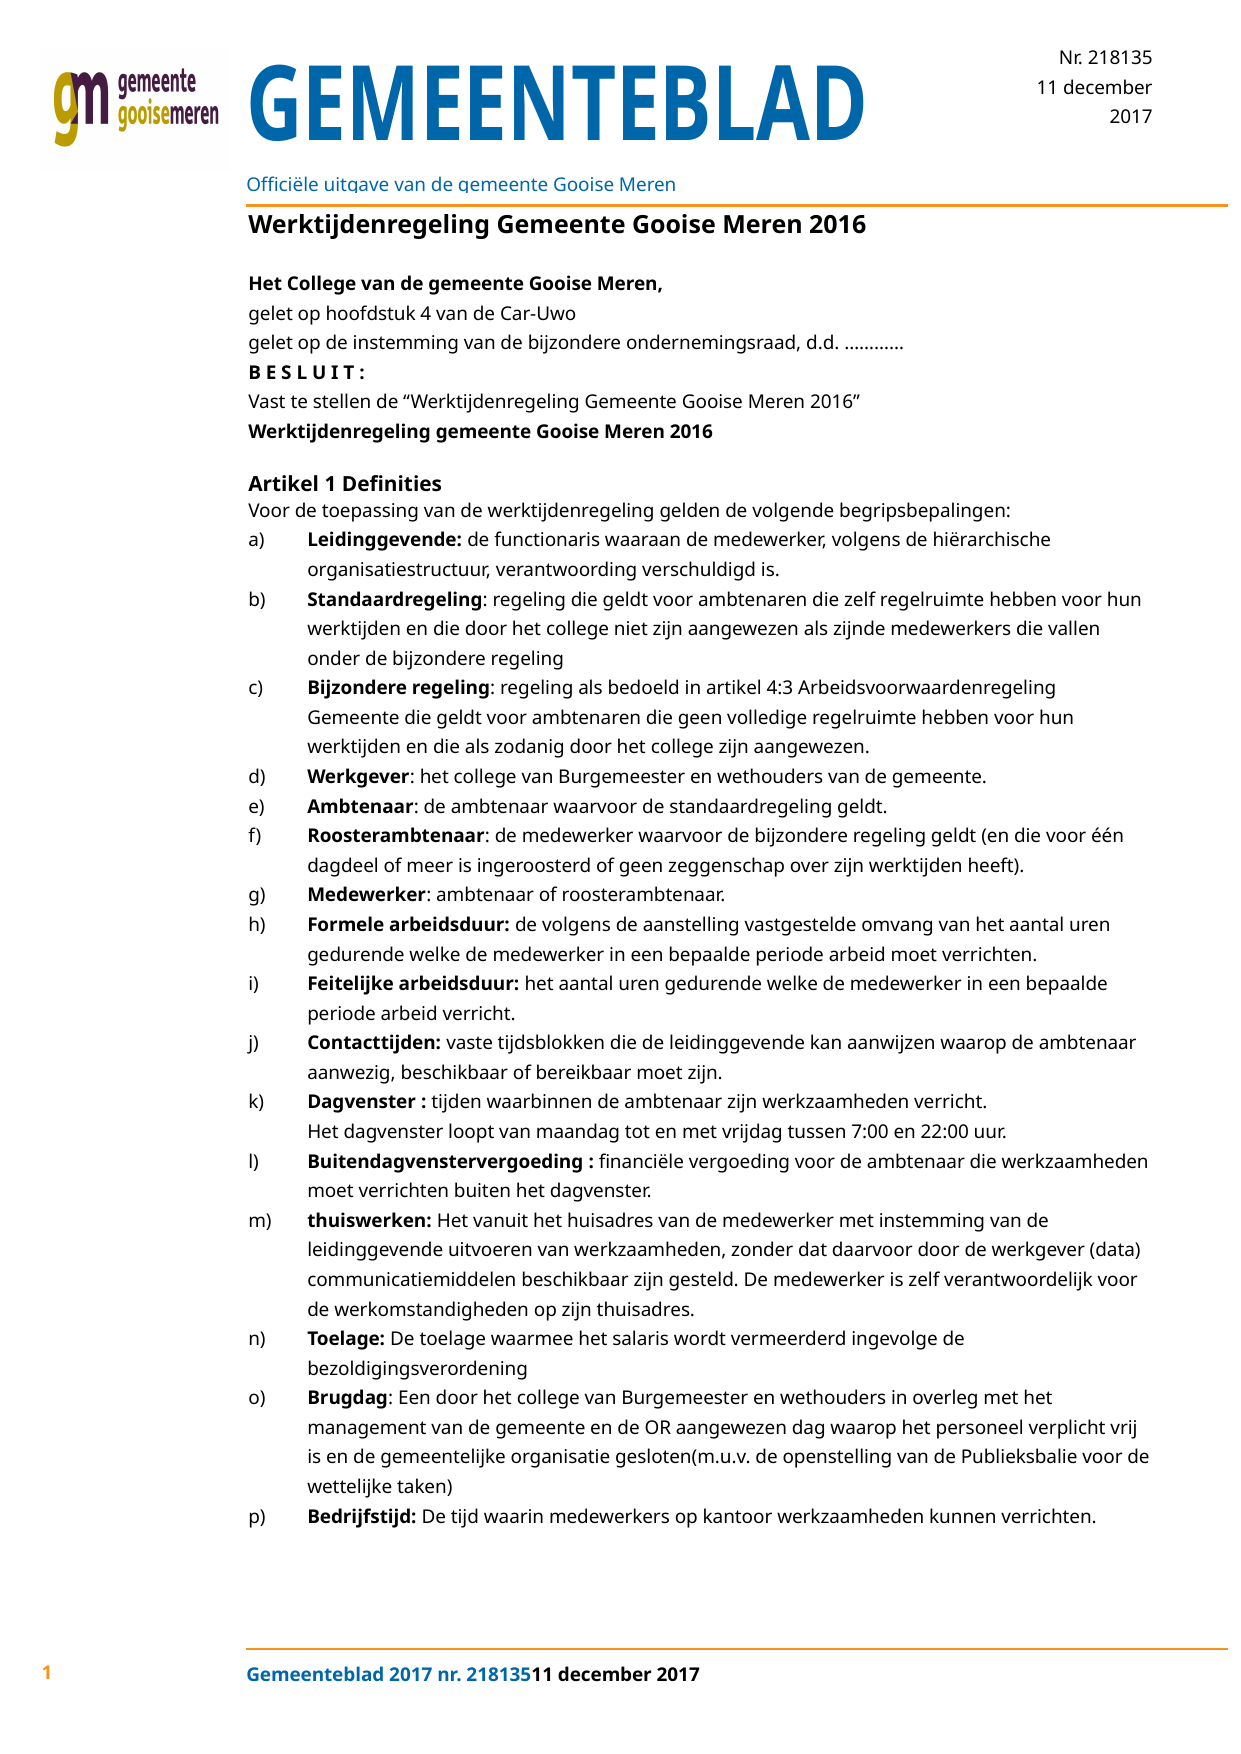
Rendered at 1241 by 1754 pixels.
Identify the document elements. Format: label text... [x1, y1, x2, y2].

list Standaardregeling: regeling die geldt voor ambtenaren die zelf regelruimte hebben voor hun werktijden en die door het college niet zijn aangewezen als zijnde medewerkers die vallen onder de bijzondere regeling [248, 586, 1152, 671]
picture [41, 47, 231, 172]
text B E S L U I T : [248, 359, 1152, 385]
list Brugdag: Een door het college van Burgemeester en wethouders in overleg met het management van de gemeente en de OR aangewezen dag waarop het personeel verplicht vrij is en de gemeentelijke organisatie gesloten(m.u.v. de openstelling van de Publieksbalie voor de wettelijke taken) [248, 1384, 1152, 1499]
list thuiswerken: Het vanuit het huisadres van de medewerker met instemming van de leidinggevende uitvoeren van werkzaamheden, zonder dat daarvoor door de werkgever (data) communicatiemiddelen beschikbaar zijn gesteld. De medewerker is zelf verantwoordelijk voor de werkomstandigheden op zijn thuisadres. [248, 1207, 1152, 1322]
text gelet op de instemming van de bijzondere ondernemingsraad, d.d. ………… [248, 329, 1152, 355]
text Vast te stellen de “Werktijdenregeling Gemeente Gooise Meren 2016” [248, 389, 1152, 414]
list Werkgever: het college van Burgemeester en wethouders van de gemeente. [248, 763, 1152, 789]
list Buitendagvenstervergoeding : financiële vergoeding voor de ambtenaar die werkzaamheden moet verrichten buiten het dagvenster. [248, 1148, 1152, 1203]
list Feitelijke arbeidsduur: het aantal uren gedurende welke de medewerker in een bepaalde periode arbeid verricht. [248, 970, 1152, 1026]
text Werktijdenregeling Gemeente Gooise Meren 2016 [248, 207, 1152, 241]
list Bijzondere regeling: regeling als bedoeld in artikel 4:3 Arbeidsvoorwaardenregeling Gemeente die geldt voor ambtenaren die geen volledige regelruimte hebben voor hun werktijden en die als zodanig door het college zijn aangewezen. [248, 674, 1152, 759]
list Dagvenster : tijden waarbinnen de ambtenaar zijn werkzaamheden verricht. [248, 1089, 1152, 1114]
text Voor de toepassing van de werktijdenregeling gelden de volgende begripsbepalingen: [248, 497, 1152, 523]
list Formele arbeidsduur: de volgens de aanstelling vastgestelde omvang van het aantal uren gedurende welke de medewerker in een bepaalde periode arbeid moet verrichten. [248, 911, 1152, 967]
text gelet op hoofdstuk 4 van de Car-Uwo [248, 300, 1152, 326]
list Contacttijden: vaste tijdsblokken die de leidinggevende kan aanwijzen waarop de ambtenaar aanwezig, beschikbaar of bereikbaar moet zijn. [248, 1029, 1152, 1085]
list Bedrijfstijd: De tijd waarin medewerkers op kantoor werkzaamheden kunnen verrichten. [248, 1503, 1152, 1529]
list Roosterambtenaar: de medewerker waarvoor de bijzondere regeling geldt (en die voor één dagdeel of meer is ingeroosterd of geen zeggenschap over zijn werktijden heeft). [248, 822, 1152, 878]
text Werktijdenregeling gemeente Gooise Meren 2016 [248, 418, 1152, 444]
text Het College van de gemeente Gooise Meren, [248, 270, 1152, 296]
list Het dagvenster loopt van maandag tot en met vrijdag tussen 7:00 en 22:00 uur. [248, 1118, 1152, 1144]
list Medewerker: ambtenaar of roosterambtenaar. [248, 882, 1152, 907]
list Toelage: De toelage waarmee het salaris wordt vermeerderd ingevolge de bezoldigingsverordening [248, 1325, 1152, 1381]
text Artikel 1 Definities [248, 469, 1152, 497]
list Leidinggevende: de functionaris waaraan de medewerker, volgens de hiërarchische organisatiestructuur, verantwoording verschuldigd is. [248, 527, 1152, 582]
list Ambtenaar: de ambtenaar waarvoor de standaardregeling geldt. [248, 793, 1152, 819]
